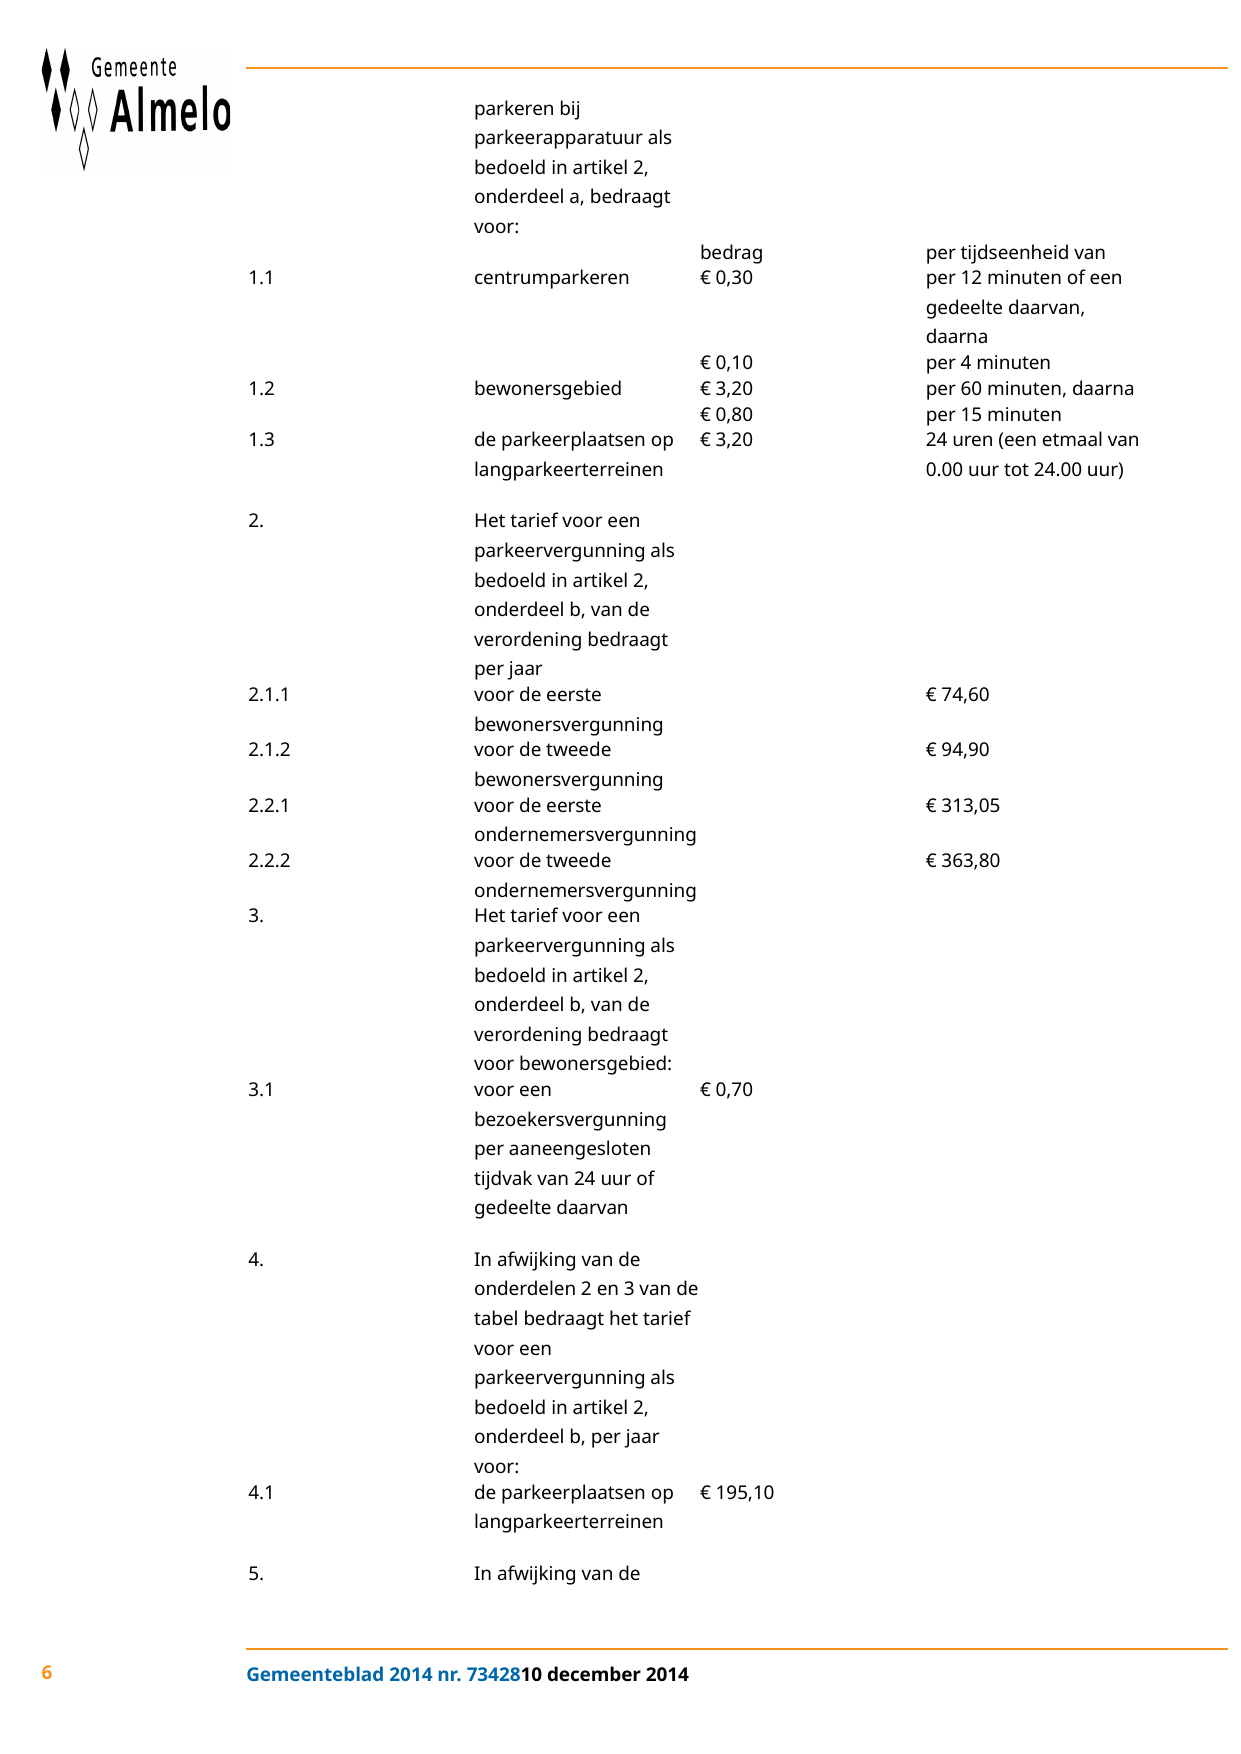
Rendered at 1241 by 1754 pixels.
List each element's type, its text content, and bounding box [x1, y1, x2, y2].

table_cell [700, 737, 926, 792]
table_cell [474, 1220, 700, 1246]
table_cell de parkeerplaatsen op langparkeerterreinen [474, 427, 700, 482]
table_cell 1.3 [248, 427, 474, 482]
table_cell per 60 minuten, daarna [926, 375, 1152, 401]
table_cell [926, 1246, 1152, 1479]
table_cell [926, 482, 1152, 508]
table_cell per 12 minuten of een gedeelte daarvan, daarna [926, 265, 1152, 349]
table_cell [474, 482, 700, 508]
table_header parkeren bij parkeerapparatuur als bedoeld in artikel 2, onderdeel a, bedraagt voor: [474, 95, 700, 239]
table_cell [700, 847, 926, 903]
table_cell 2. [248, 508, 474, 681]
table_cell 4. [248, 1246, 474, 1479]
table_cell € 3,20 [700, 375, 926, 401]
table_cell In afwijking van de [474, 1560, 700, 1586]
table_cell [474, 401, 700, 427]
table_cell € 195,10 [700, 1479, 926, 1534]
table_cell 24 uren (een etmaal van 0.00 uur tot 24.00 uur) [926, 427, 1152, 482]
table_cell 3. [248, 903, 474, 1076]
table_cell [926, 903, 1152, 1076]
table_cell [248, 401, 474, 427]
table_header [248, 95, 474, 239]
table_cell [700, 508, 926, 681]
table_cell [248, 1220, 474, 1246]
table_cell [474, 1534, 700, 1560]
picture [41, 47, 231, 172]
table_cell 2.1.1 [248, 681, 474, 737]
table_cell Het tarief voor een parkeervergunning als bedoeld in artikel 2, onderdeel b, van de verordening bedraagt per jaar [474, 508, 700, 681]
table_cell [700, 1534, 926, 1560]
table_cell 5. [248, 1560, 474, 1586]
table_cell voor de eerste ondernemersvergunning [474, 792, 700, 847]
table_cell 2.1.2 [248, 737, 474, 792]
table_cell € 3,20 [700, 427, 926, 482]
table_cell voor de eerste bewonersvergunning [474, 681, 700, 737]
table_cell 3.1 [248, 1076, 474, 1220]
table_cell [926, 1220, 1152, 1246]
table_cell € 0,10 [700, 350, 926, 375]
table_cell de parkeerplaatsen op langparkeerterreinen [474, 1479, 700, 1534]
table_cell € 94,90 [926, 737, 1152, 792]
table_cell [700, 482, 926, 508]
table_cell 1.2 [248, 375, 474, 401]
table_cell [700, 1560, 926, 1586]
table_header [926, 95, 1152, 239]
table_cell [700, 681, 926, 737]
table_cell [474, 239, 700, 264]
table_cell In afwijking van de onderdelen 2 en 3 van de tabel bedraagt het tarief voor een parkeervergunning als bedoeld in artikel 2, onderdeel b, per jaar voor: [474, 1246, 700, 1479]
table_cell bewonersgebied [474, 375, 700, 401]
table_cell [700, 1246, 926, 1479]
table_cell bedrag [700, 239, 926, 264]
table_cell [248, 482, 474, 508]
table_cell voor de tweede bewonersvergunning [474, 737, 700, 792]
table_cell [248, 1534, 474, 1560]
table_cell voor een bezoekersvergunning per aaneengesloten tijdvak van 24 uur of gedeelte daarvan [474, 1076, 700, 1220]
table_cell € 363,80 [926, 847, 1152, 903]
table_cell [700, 1220, 926, 1246]
table_cell [474, 350, 700, 375]
table_cell Het tarief voor een parkeervergunning als bedoeld in artikel 2, onderdeel b, van de verordening bedraagt voor bewonersgebied: [474, 903, 700, 1076]
table_cell € 0,70 [700, 1076, 926, 1220]
table_cell [926, 1560, 1152, 1586]
table_cell 2.2.2 [248, 847, 474, 903]
table_cell € 0,80 [700, 401, 926, 427]
table_cell [248, 239, 474, 264]
table_cell 4.1 [248, 1479, 474, 1534]
table_cell [700, 903, 926, 1076]
table_cell € 313,05 [926, 792, 1152, 847]
table_cell [926, 508, 1152, 681]
table_cell € 0,30 [700, 265, 926, 349]
table_cell [926, 1534, 1152, 1560]
table_cell per 4 minuten [926, 350, 1152, 375]
table_cell voor de tweede ondernemersvergunning [474, 847, 700, 903]
table_cell [926, 1479, 1152, 1534]
table_cell 1.1 [248, 265, 474, 349]
table_cell per 15 minuten [926, 401, 1152, 427]
table_cell [248, 350, 474, 375]
table_cell [926, 1076, 1152, 1220]
table_cell 2.2.1 [248, 792, 474, 847]
table_cell centrumparkeren [474, 265, 700, 349]
table_cell [700, 792, 926, 847]
table_cell € 74,60 [926, 681, 1152, 737]
table_cell per tijdseenheid van [926, 239, 1152, 264]
table_header [700, 95, 926, 239]
